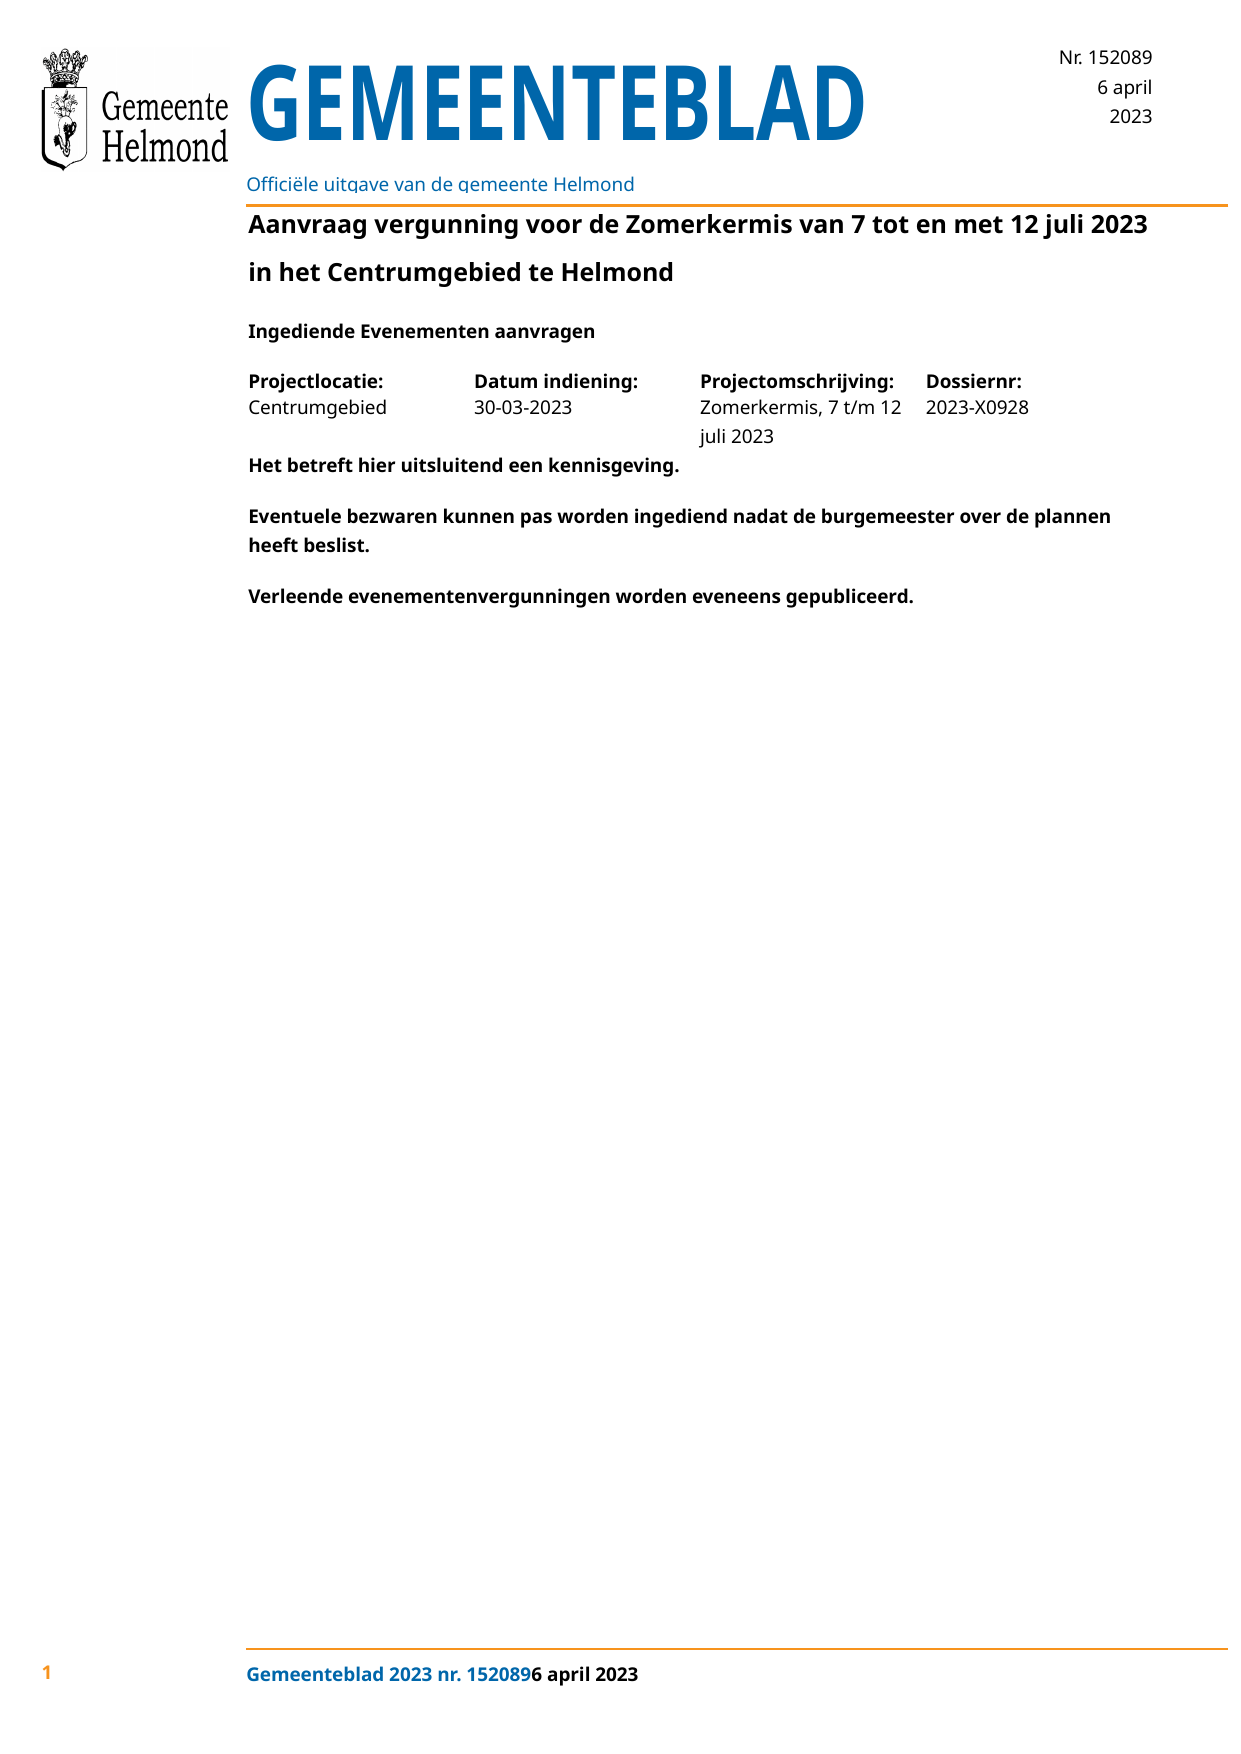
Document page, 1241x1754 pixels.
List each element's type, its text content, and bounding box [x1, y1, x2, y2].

text Het betreft hier uitsluitend een kennisgeving. [248, 453, 1152, 478]
table_header Projectlocatie: [248, 369, 474, 394]
table_header Datum indiening: [474, 369, 700, 394]
table_cell Zomerkermis, 7 t/m 12 juli 2023 [700, 394, 926, 449]
table_header Dossiernr: [926, 369, 1152, 394]
table_cell 30-03-2023 [474, 394, 700, 449]
text Verleende evenementenvergunningen worden eveneens gepubliceerd. [248, 583, 1152, 609]
table_cell Centrumgebied [248, 394, 474, 449]
table_header Projectomschrijving: [700, 369, 926, 394]
text Aanvraag vergunning voor de Zomerkermis van 7 tot en met 12 juli 2023 in het Centrumgebied te Helmond [248, 207, 1152, 288]
text Eventuele bezwaren kunnen pas worden ingediend nadat de burgemeester over de plannen heeft beslist. [248, 503, 1152, 558]
text Ingediende Evenementen aanvragen [248, 318, 1152, 344]
table_cell 2023-X0928 [926, 394, 1152, 449]
picture [41, 47, 231, 172]
